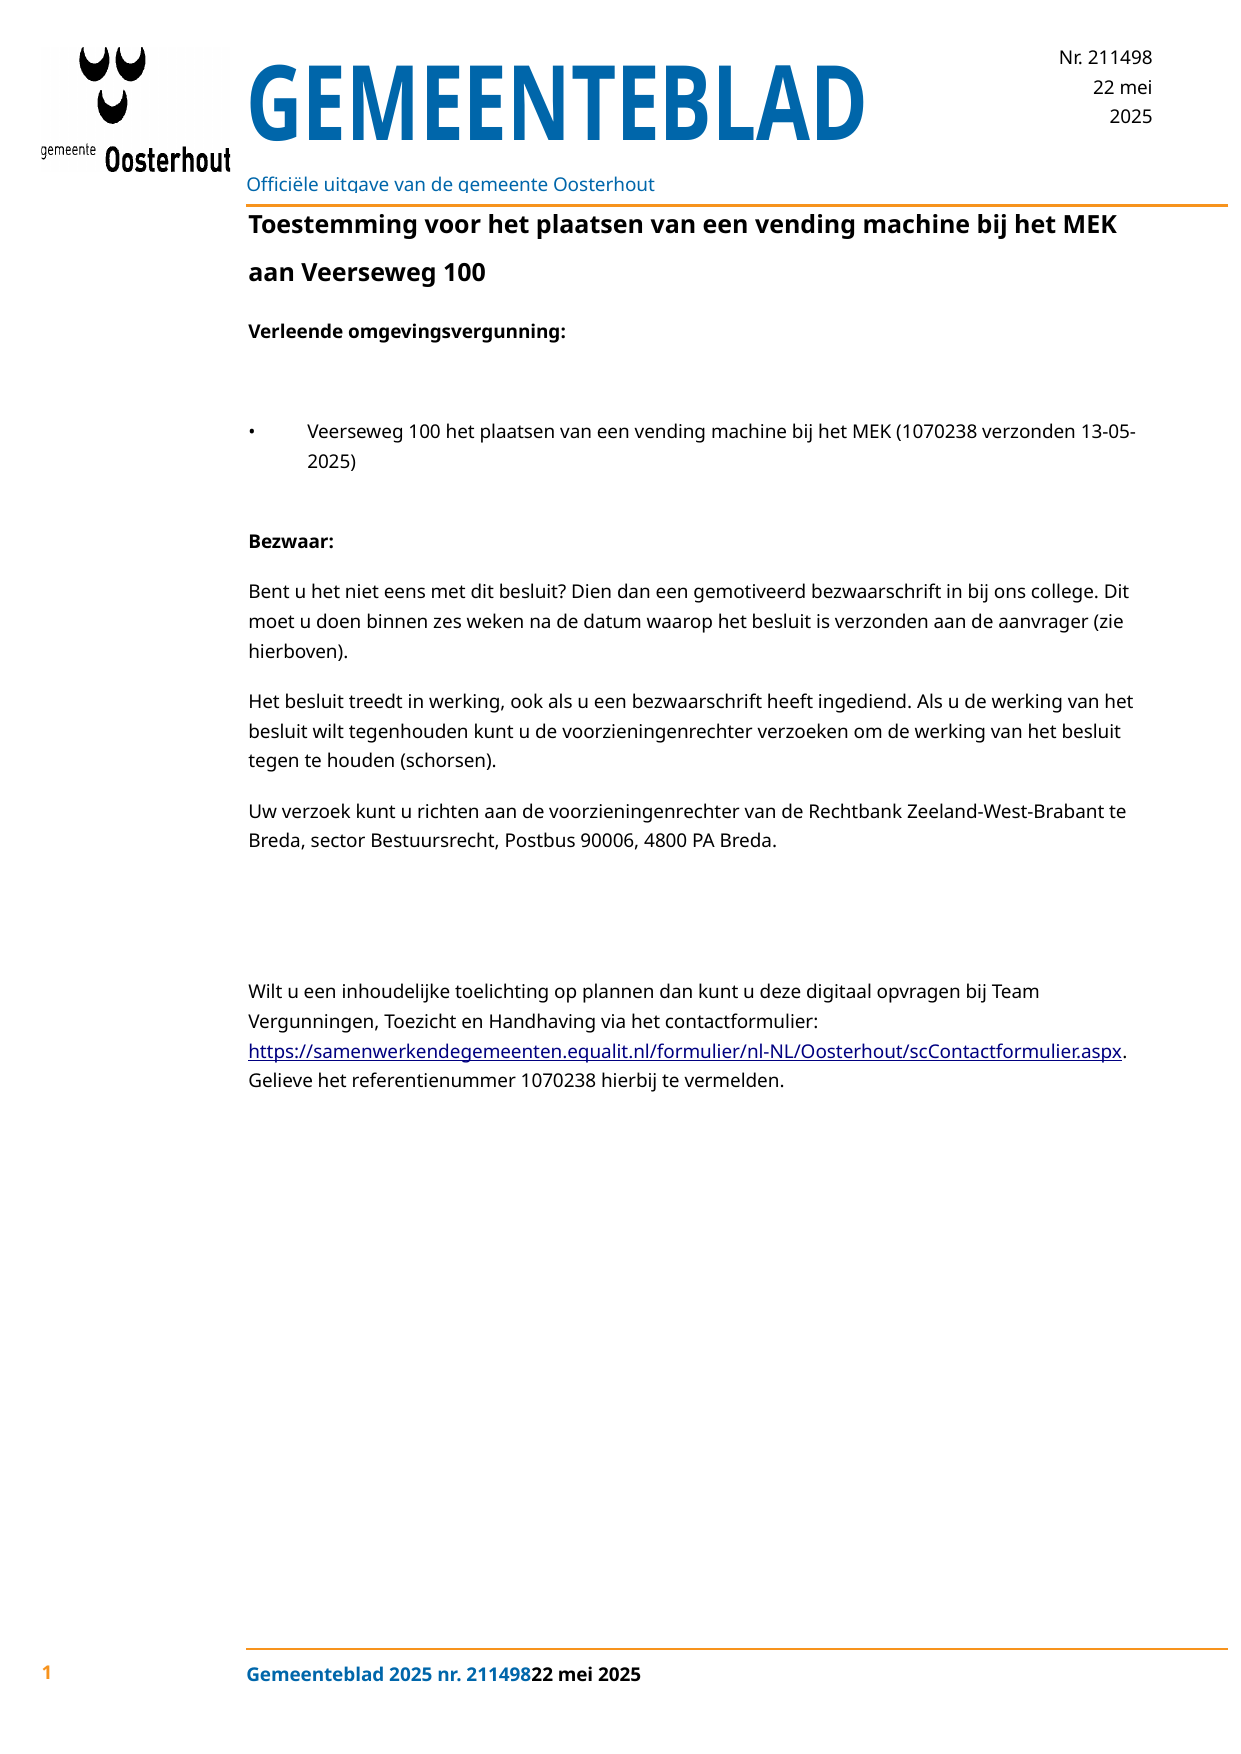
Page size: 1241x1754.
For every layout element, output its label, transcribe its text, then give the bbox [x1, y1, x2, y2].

picture [41, 47, 231, 172]
text Uw verzoek kunt u richten aan de voorzieningenrechter van de Rechtbank Zeeland-West-Brabant te Breda, sector Bestuursrecht, Postbus 90006, 4800 PA Breda. [248, 798, 1152, 853]
text Het besluit treedt in werking, ook als u een bezwaarschrift heeft ingediend. Als u de werking van het besluit wilt tegenhouden kunt u de voorzieningenrechter verzoeken om de werking van het besluit tegen te houden (schorsen). [248, 688, 1152, 773]
text Toestemming voor het plaatsen van een vending machine bij het MEK aan Veerseweg 100 [248, 207, 1152, 288]
text Wilt u een inhoudelijke toelichting op plannen dan kunt u deze digitaal opvragen bij Team Vergunningen, Toezicht en Handhaving via het contactformulier: https://samenwerkendegemeenten.equalit.nl/formulier/nl-NL/Oosterhout/scContactformulier.aspx. Gelieve het referentienummer 1070238 hierbij te vermelden. [248, 979, 1152, 1093]
text Verleende omgevingsvergunning: [248, 318, 1152, 344]
text Bent u het niet eens met dit besluit? Dien dan een gemotiveerd bezwaarschrift in bij ons college. Dit moet u doen binnen zes weken na de datum waarop het besluit is verzonden aan de aanvrager (zie hierboven). [248, 579, 1152, 664]
text Bezwaar: [248, 528, 1152, 554]
list Veerseweg 100 het plaatsen van een vending machine bij het MEK (1070238 verzonden 13-05-2025) [248, 419, 1152, 474]
